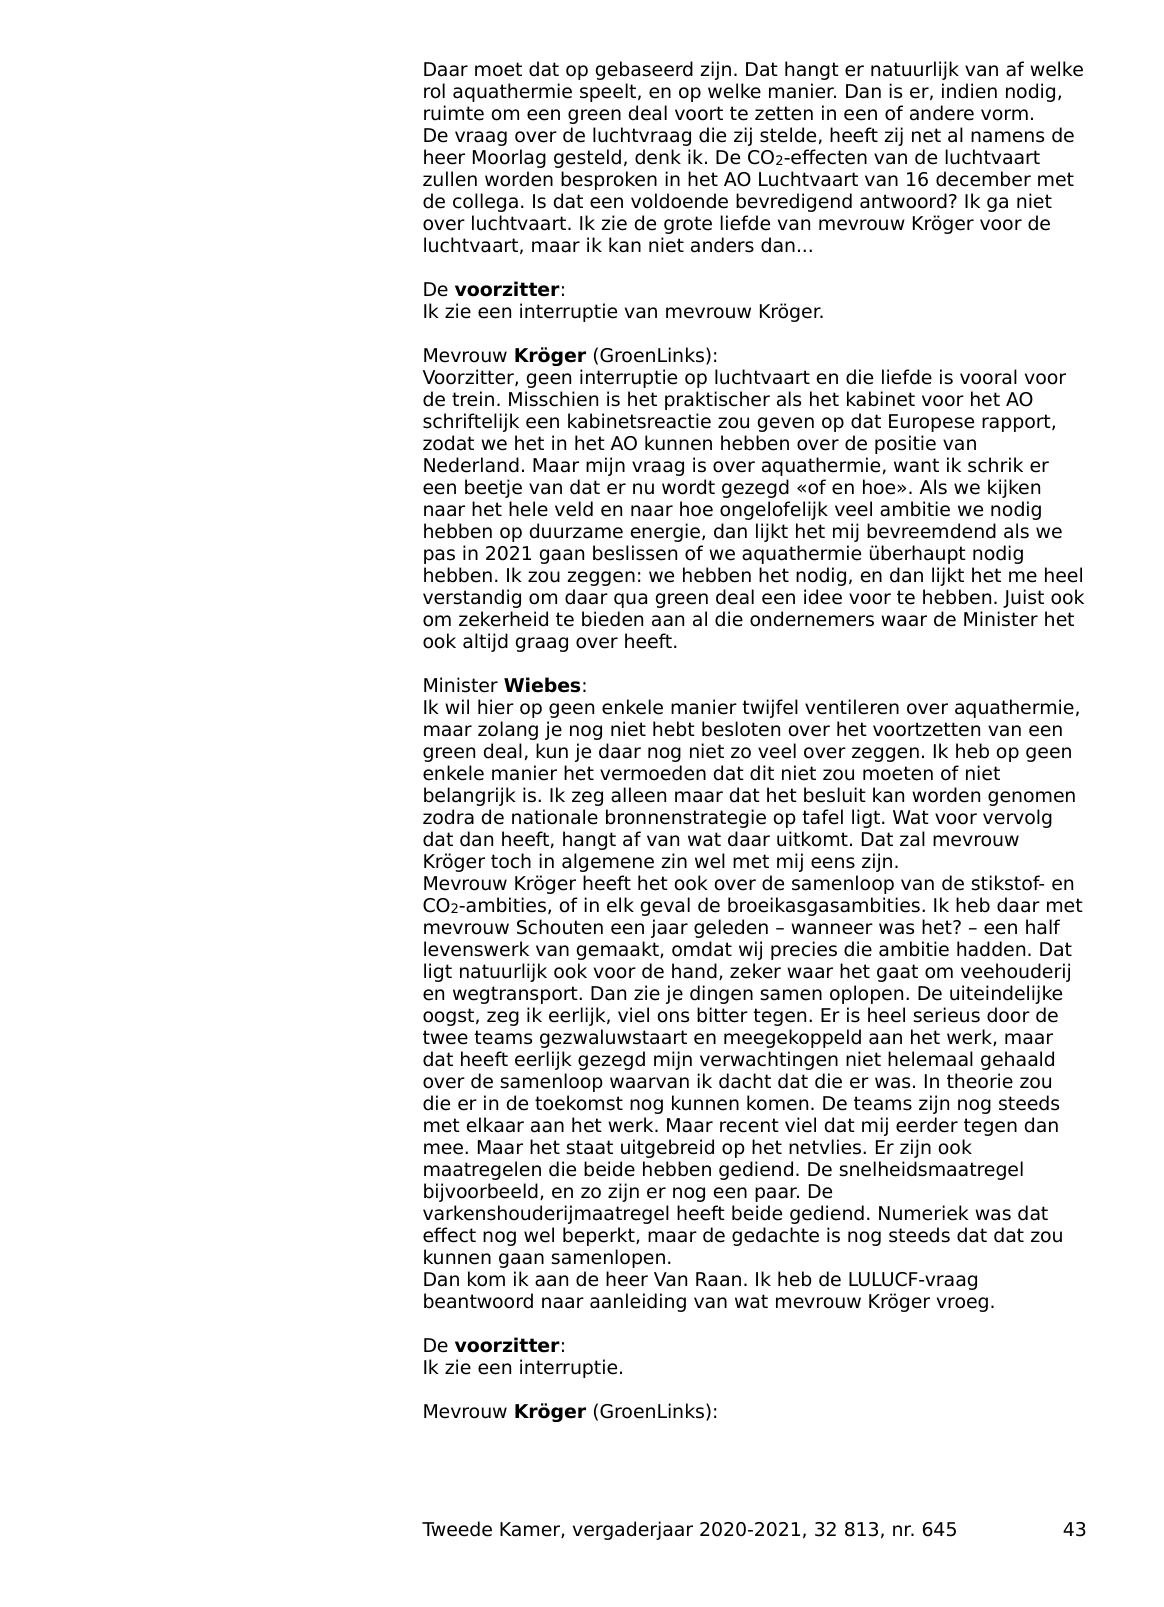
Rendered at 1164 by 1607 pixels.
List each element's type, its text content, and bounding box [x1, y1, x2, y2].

text Voorzitter, geen interruptie op luchtvaart en die liefde is vooral voor de trein. Misschien is het praktischer als het kabinet voor het AO schriftelijk een kabinetsreactie zou geven op dat Europese rapport, zodat we het in het AO kunnen hebben over de positie van Nederland. Maar mijn vraag is over aquathermie, want ik schrik er een beetje van dat er nu wordt gezegd «of en hoe». Als we kijken naar het hele veld en naar hoe ongelofelijk veel ambitie we nodig hebben op duurzame energie, dan lijkt het mij bevreemdend als we pas in 2021 gaan beslissen of we aquathermie überhaupt nodig hebben. Ik zou zeggen: we hebben het nodig, en dan lijkt het me heel verstandig om daar qua green deal een idee voor te hebben. Juist ook om zekerheid te bieden aan al die ondernemers waar de Minister het ook altijd graag over heeft. [422, 367, 1087, 653]
text Mevrouw Kröger (GroenLinks): [422, 345, 1087, 367]
text Ik zie een interruptie. [422, 1357, 1087, 1379]
text De voorzitter: [422, 1335, 1087, 1357]
text De voorzitter: [422, 279, 1087, 301]
text Dan kom ik aan de heer Van Raan. Ik heb de LULUCF-vraag beantwoord naar aanleiding van wat mevrouw Kröger vroeg. [422, 1268, 1087, 1312]
text Ik zie een interruptie van mevrouw Kröger. [422, 301, 1087, 323]
text De vraag over de luchtvraag die zij stelde, heeft zij net al namens de heer Moorlag gesteld, denk ik. De CO2-effecten van de luchtvaart zullen worden besproken in het AO Luchtvaart van 16 december met de collega. Is dat een voldoende bevredigend antwoord? Ik ga niet over luchtvaart. Ik zie de grote liefde van mevrouw Kröger voor de luchtvaart, maar ik kan niet anders dan... [422, 125, 1087, 257]
text Mevrouw Kröger (GroenLinks): [422, 1401, 1087, 1423]
text Minister Wiebes: [422, 675, 1087, 697]
text Daar moet dat op gebaseerd zijn. Dat hangt er natuurlijk van af welke rol aquathermie speelt, en op welke manier. Dan is er, indien nodig, ruimte om een green deal voort te zetten in een of andere vorm. [422, 59, 1087, 125]
text Mevrouw Kröger heeft het ook over de samenloop van de stikstof- en CO2-ambities, of in elk geval de broeikasgasambities. Ik heb daar met mevrouw Schouten een jaar geleden – wanneer was het? – een half levenswerk van gemaakt, omdat wij precies die ambitie hadden. Dat ligt natuurlijk ook voor de hand, zeker waar het gaat om veehouderij en wegtransport. Dan zie je dingen samen oplopen. De uiteindelijke oogst, zeg ik eerlijk, viel ons bitter tegen. Er is heel serieus door de twee teams gezwaluwstaart en meegekoppeld aan het werk, maar dat heeft eerlijk gezegd mijn verwachtingen niet helemaal gehaald over de samenloop waarvan ik dacht dat die er was. In theorie zou die er in de toekomst nog kunnen komen. De teams zijn nog steeds met elkaar aan het werk. Maar recent viel dat mij eerder tegen dan mee. Maar het staat uitgebreid op het netvlies. Er zijn ook maatregelen die beide hebben gediend. De snelheidsmaatregel bijvoorbeeld, en zo zijn er nog een paar. De varkenshouderijmaatregel heeft beide gediend. Numeriek was dat effect nog wel beperkt, maar de gedachte is nog steeds dat dat zou kunnen gaan samenlopen. [422, 873, 1087, 1268]
text Ik wil hier op geen enkele manier twijfel ventileren over aquathermie, maar zolang je nog niet hebt besloten over het voortzetten van een green deal, kun je daar nog niet zo veel over zeggen. Ik heb op geen enkele manier het vermoeden dat dit niet zou moeten of niet belangrijk is. Ik zeg alleen maar dat het besluit kan worden genomen zodra de nationale bronnenstrategie op tafel ligt. Wat voor vervolg dat dan heeft, hangt af van wat daar uitkomt. Dat zal mevrouw Kröger toch in algemene zin wel met mij eens zijn. [422, 697, 1087, 873]
